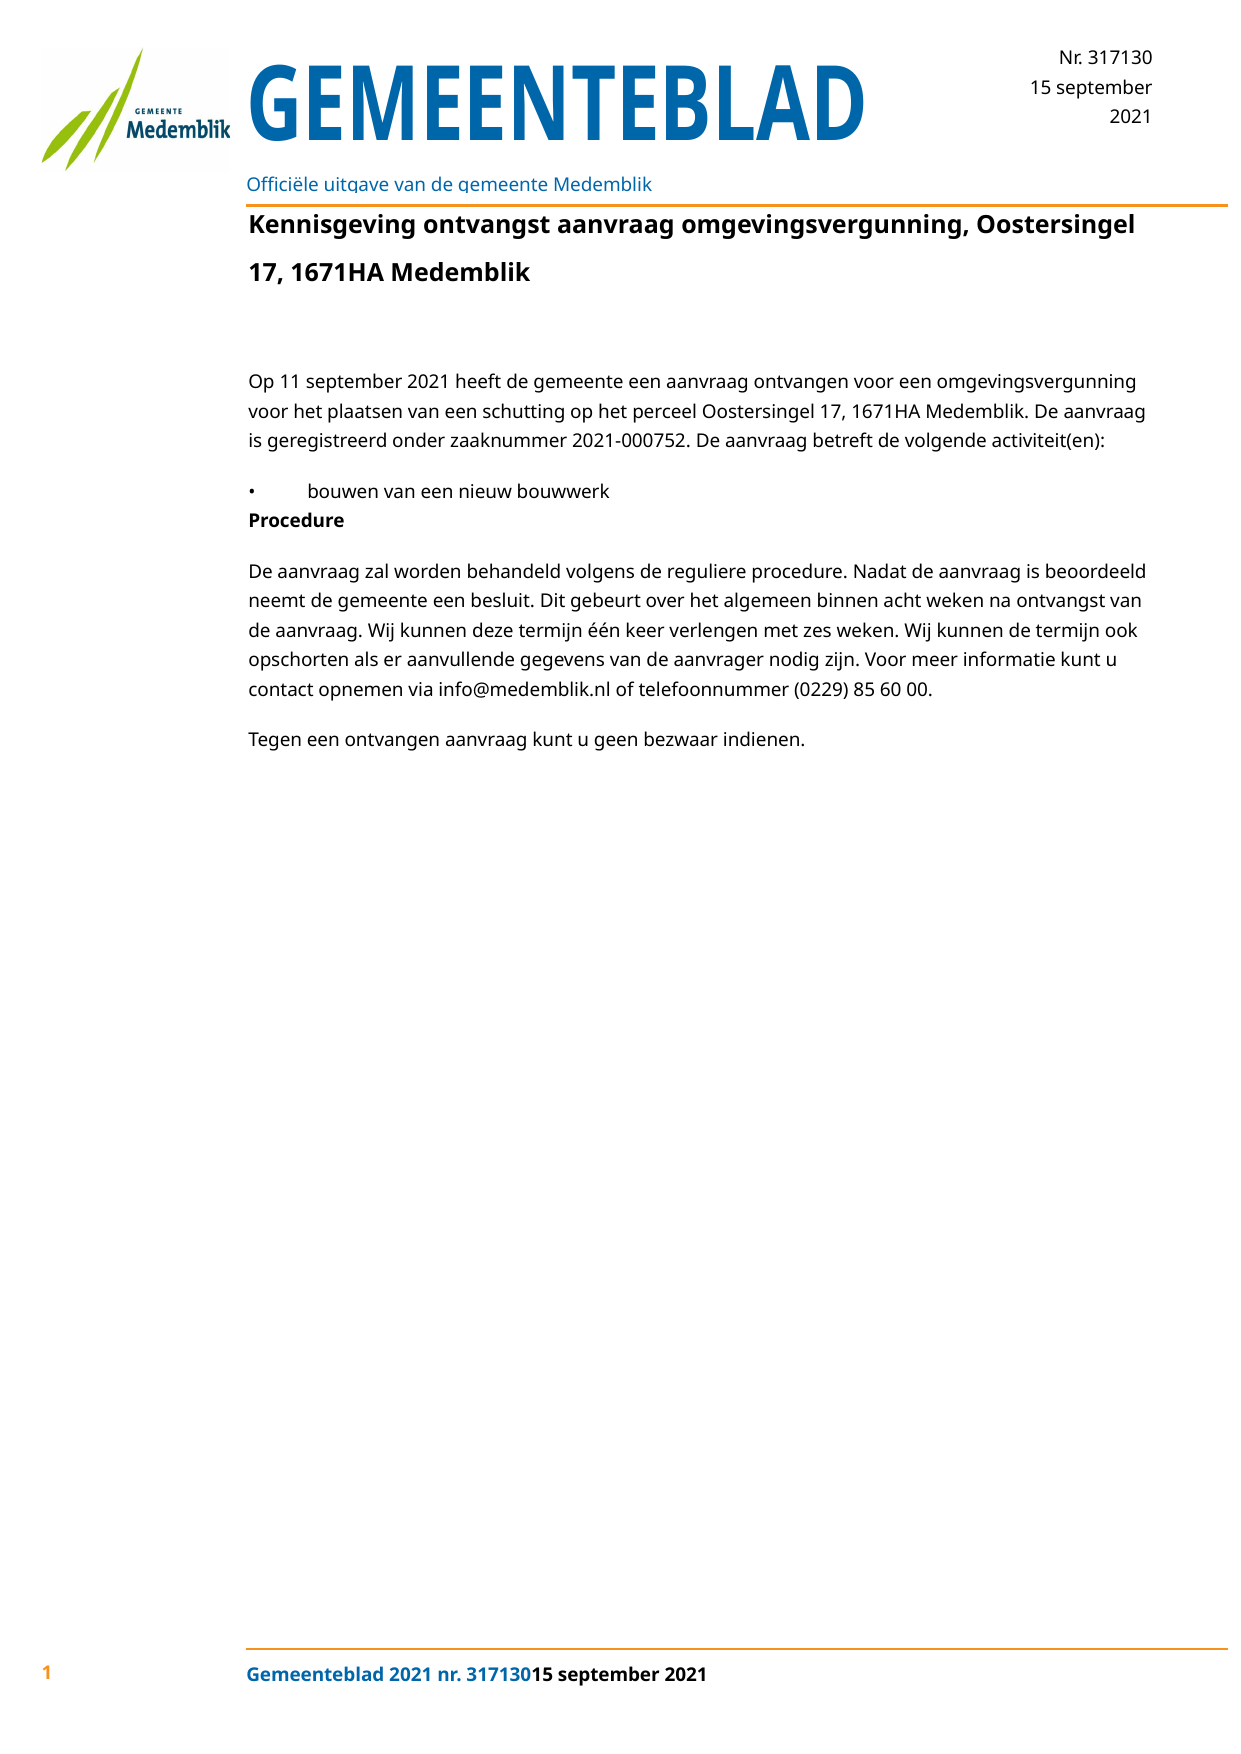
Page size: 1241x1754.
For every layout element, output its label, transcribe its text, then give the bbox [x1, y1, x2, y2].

list bouwen van een nieuw bouwwerk [248, 478, 1152, 504]
text Procedure [248, 507, 1152, 533]
text Tegen een ontvangen aanvraag kunt u geen bezwaar indienen. [248, 727, 1152, 752]
text Op 11 september 2021 heeft de gemeente een aanvraag ontvangen voor een omgevingsvergunning voor het plaatsen van een schutting op het perceel Oostersingel 17, 1671HA Medemblik. De aanvraag is geregistreerd onder zaaknummer 2021-000752. De aanvraag betreft de volgende activiteit(en): [248, 368, 1152, 453]
text Kennisgeving ontvangst aanvraag omgevingsvergunning, Oostersingel 17, 1671HA Medemblik [248, 207, 1152, 288]
text De aanvraag zal worden behandeld volgens de reguliere procedure. Nadat de aanvraag is beoordeeld neemt de gemeente een besluit. Dit gebeurt over het algemeen binnen acht weken na ontvangst van de aanvraag. Wij kunnen deze termijn één keer verlengen met zes weken. Wij kunnen de termijn ook opschorten als er aanvullende gegevens van de aanvrager nodig zijn. Voor meer informatie kunt u contact opnemen via info@medemblik.nl of telefoonnummer (0229) 85 60 00. [248, 558, 1152, 702]
picture [41, 47, 231, 172]
